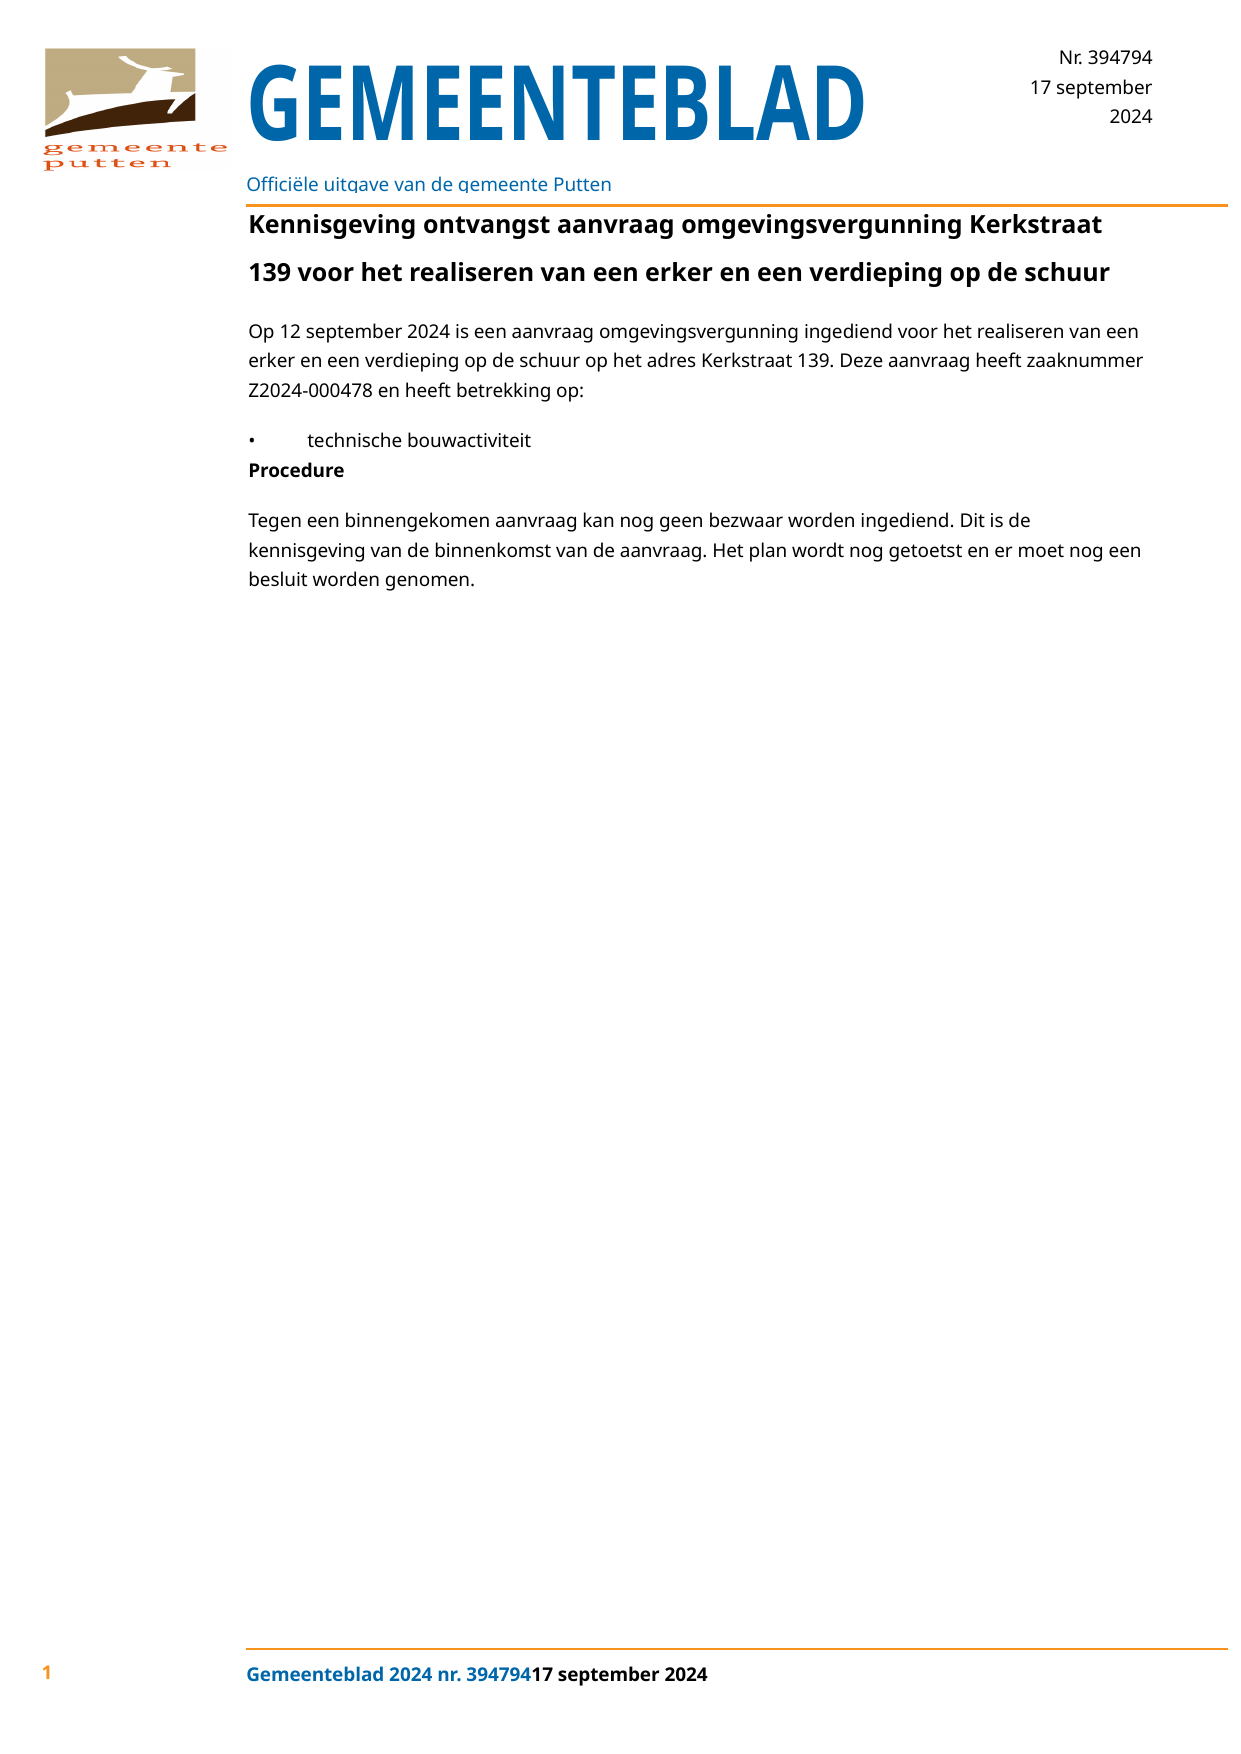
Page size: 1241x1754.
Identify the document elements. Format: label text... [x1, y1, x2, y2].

text Kennisgeving ontvangst aanvraag omgevingsvergunning Kerkstraat 139 voor het realiseren van een erker en een verdieping op de schuur [248, 207, 1152, 288]
text Op 12 september 2024 is een aanvraag omgevingsvergunning ingediend voor het realiseren van een erker en een verdieping op de schuur op het adres Kerkstraat 139. Deze aanvraag heeft zaaknummer Z2024-000478 en heeft betrekking op: [248, 318, 1152, 403]
text Procedure [248, 457, 1152, 483]
text Tegen een binnengekomen aanvraag kan nog geen bezwaar worden ingediend. Dit is de kennisgeving van de binnenkomst van de aanvraag. Het plan wordt nog getoetst en er moet nog een besluit worden genomen. [248, 507, 1152, 592]
list technische bouwactiviteit [248, 427, 1152, 453]
picture [41, 47, 231, 172]
